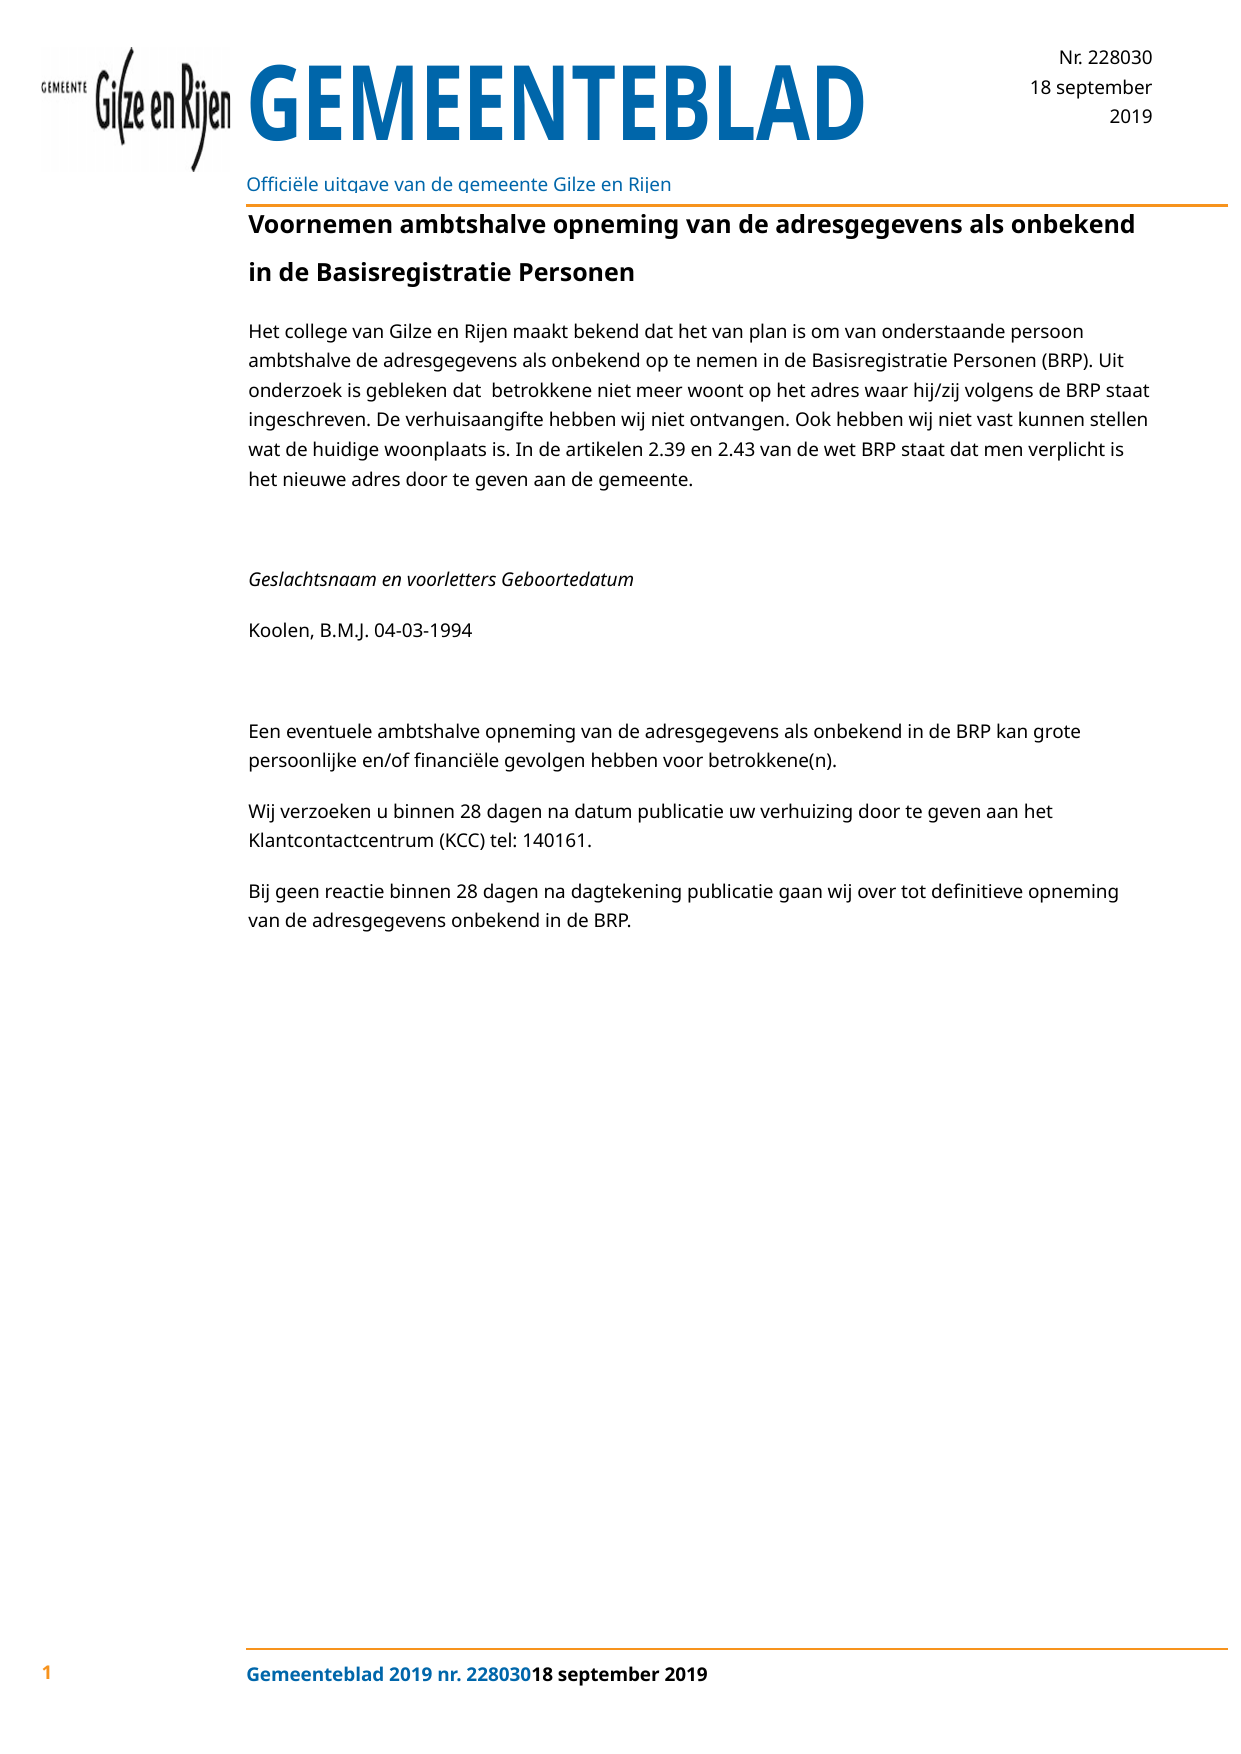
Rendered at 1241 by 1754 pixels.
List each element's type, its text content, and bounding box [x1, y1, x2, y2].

text Wij verzoeken u binnen 28 dagen na datum publicatie uw verhuizing door te geven aan het Klantcontactcentrum (KCC) tel: 140161. [248, 798, 1152, 853]
text Het college van Gilze en Rijen maakt bekend dat het van plan is om van onderstaande persoon ambtshalve de adresgegevens als onbekend op te nemen in de Basisregistratie Personen (BRP). Uit onderzoek is gebleken dat betrokkene niet meer woont op het adres waar hij/zij volgens de BRP staat ingeschreven. De verhuisaangifte hebben wij niet ontvangen. Ook hebben wij niet vast kunnen stellen wat de huidige woonplaats is. In de artikelen 2.39 en 2.43 van de wet BRP staat dat men verplicht is het nieuwe adres door te geven aan de gemeente. [248, 318, 1152, 492]
text Koolen, B.M.J. 04-03-1994 [248, 617, 1152, 643]
text Voornemen ambtshalve opneming van de adresgegevens als onbekend in de Basisregistratie Personen [248, 207, 1152, 288]
text Een eventuele ambtshalve opneming van de adresgegevens als onbekend in de BRP kan grote persoonlijke en/of financiële gevolgen hebben voor betrokkene(n). [248, 718, 1152, 773]
text Bij geen reactie binnen 28 dagen na dagtekening publicatie gaan wij over tot definitieve opneming van de adresgegevens onbekend in de BRP. [248, 878, 1152, 933]
text Geslachtsnaam en voorletters Geboortedatum [248, 567, 1152, 592]
picture [41, 47, 231, 172]
